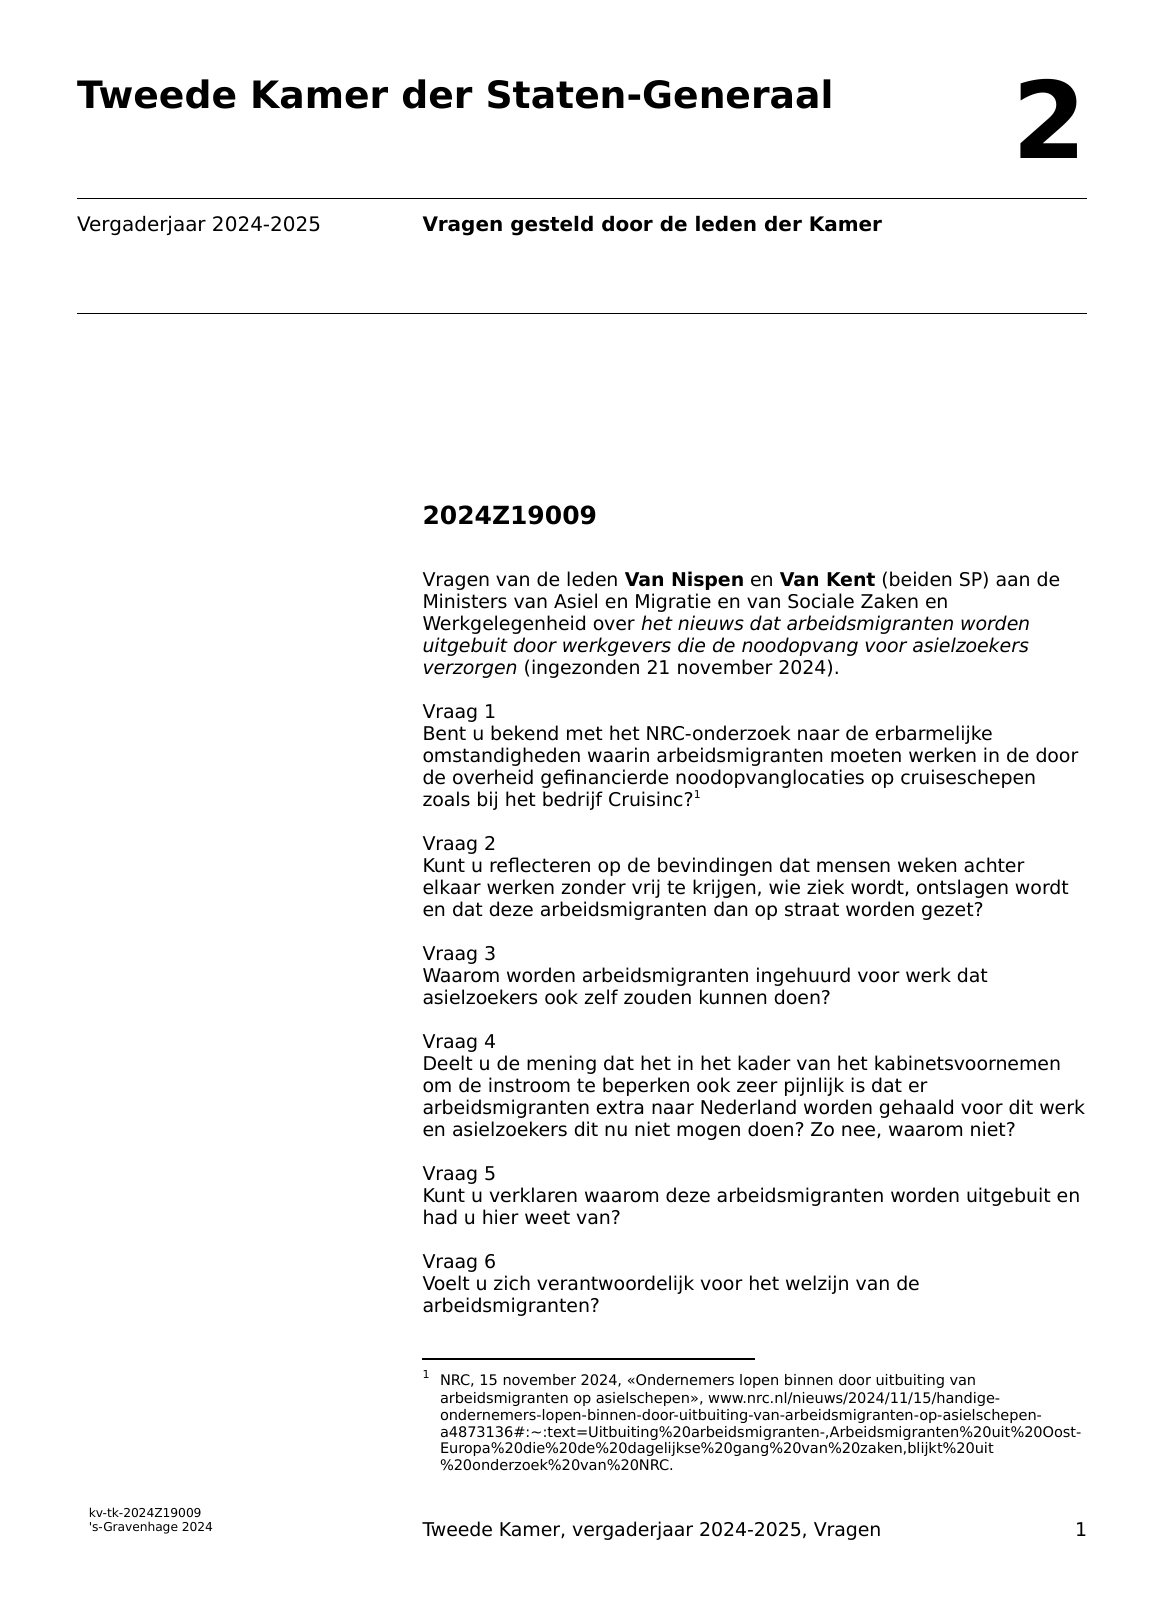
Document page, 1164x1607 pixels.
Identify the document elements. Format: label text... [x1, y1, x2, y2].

table_header 2 [886, 59, 1087, 198]
text Kunt u reflecteren op de bevindingen dat mensen weken achter elkaar werken zonder vrij te krijgen, wie ziek wordt, ontslagen wordt en dat deze arbeidsmigranten dan op straat worden gezet? [422, 855, 1087, 921]
text Vraag 5 [422, 1163, 1087, 1185]
text Deelt u de mening dat het in het kader van het kabinetsvoornemen om de instroom te beperken ook zeer pijnlijk is dat er arbeidsmigranten extra naar Nederland worden gehaald voor dit werk en asielzoekers dit nu niet mogen doen? Zo nee, waarom niet? [422, 1053, 1087, 1141]
text Kunt u verklaren waarom deze arbeidsmigranten worden uitgebuit en had u hier weet van? [422, 1185, 1087, 1229]
text 's-Gravenhage 2024 [88, 1520, 323, 1534]
text kv-tk-2024Z19009 [88, 1506, 323, 1520]
text Vragen van de leden Van Nispen en Van Kent (beiden SP) aan de Ministers van Asiel en Migratie en van Sociale Zaken en Werkgelegenheid over het nieuws dat arbeidsmigranten worden uitgebuit door werkgevers die de noodopvang voor asielzoekers verzorgen (ingezonden 21 november 2024). [422, 569, 1087, 679]
text Bent u bekend met het NRC-onderzoek naar de erbarmelijke omstandigheden waarin arbeidsmigranten moeten werken in de door de overheid gefinancierde noodopvanglocaties op cruiseschepen zoals bij het bedrijf Cruisinc? [422, 723, 1087, 811]
table_cell Vragen gesteld door de leden der Kamer [422, 199, 1087, 313]
text 2024Z19009 [422, 501, 1087, 531]
table_cell Vergaderjaar 2024-2025 [77, 199, 422, 313]
text NRC, 15 november 2024, «Ondernemers lopen binnen door uitbuiting van arbeidsmigranten op asielschepen», www.nrc.nl/nieuws/2024/11/15/handige-ondernemers-lopen-binnen-door-uitbuiting-van-arbeidsmigranten-op-asielschepen-a4873136#:~:text=Uitbuiting%20arbeidsmigranten-,Arbeidsmigranten%20uit%20Oost-Europa%20die%20de%20dagelijkse%20gang%20van%20zaken,blijkt%20uit%20onderzoek%20van%20NRC. [422, 1368, 1087, 1474]
text Vraag 1 [422, 701, 1087, 723]
table_header Tweede Kamer der Staten-Generaal [77, 59, 886, 198]
text Vraag 6 [422, 1251, 1087, 1273]
text Vraag 2 [422, 833, 1087, 855]
text Voelt u zich verantwoordelijk voor het welzijn van de arbeidsmigranten? [422, 1273, 1087, 1317]
text Vraag 3 [422, 943, 1087, 965]
text Vraag 4 [422, 1031, 1087, 1053]
text Waarom worden arbeidsmigranten ingehuurd voor werk dat asielzoekers ook zelf zouden kunnen doen? [422, 965, 1087, 1009]
